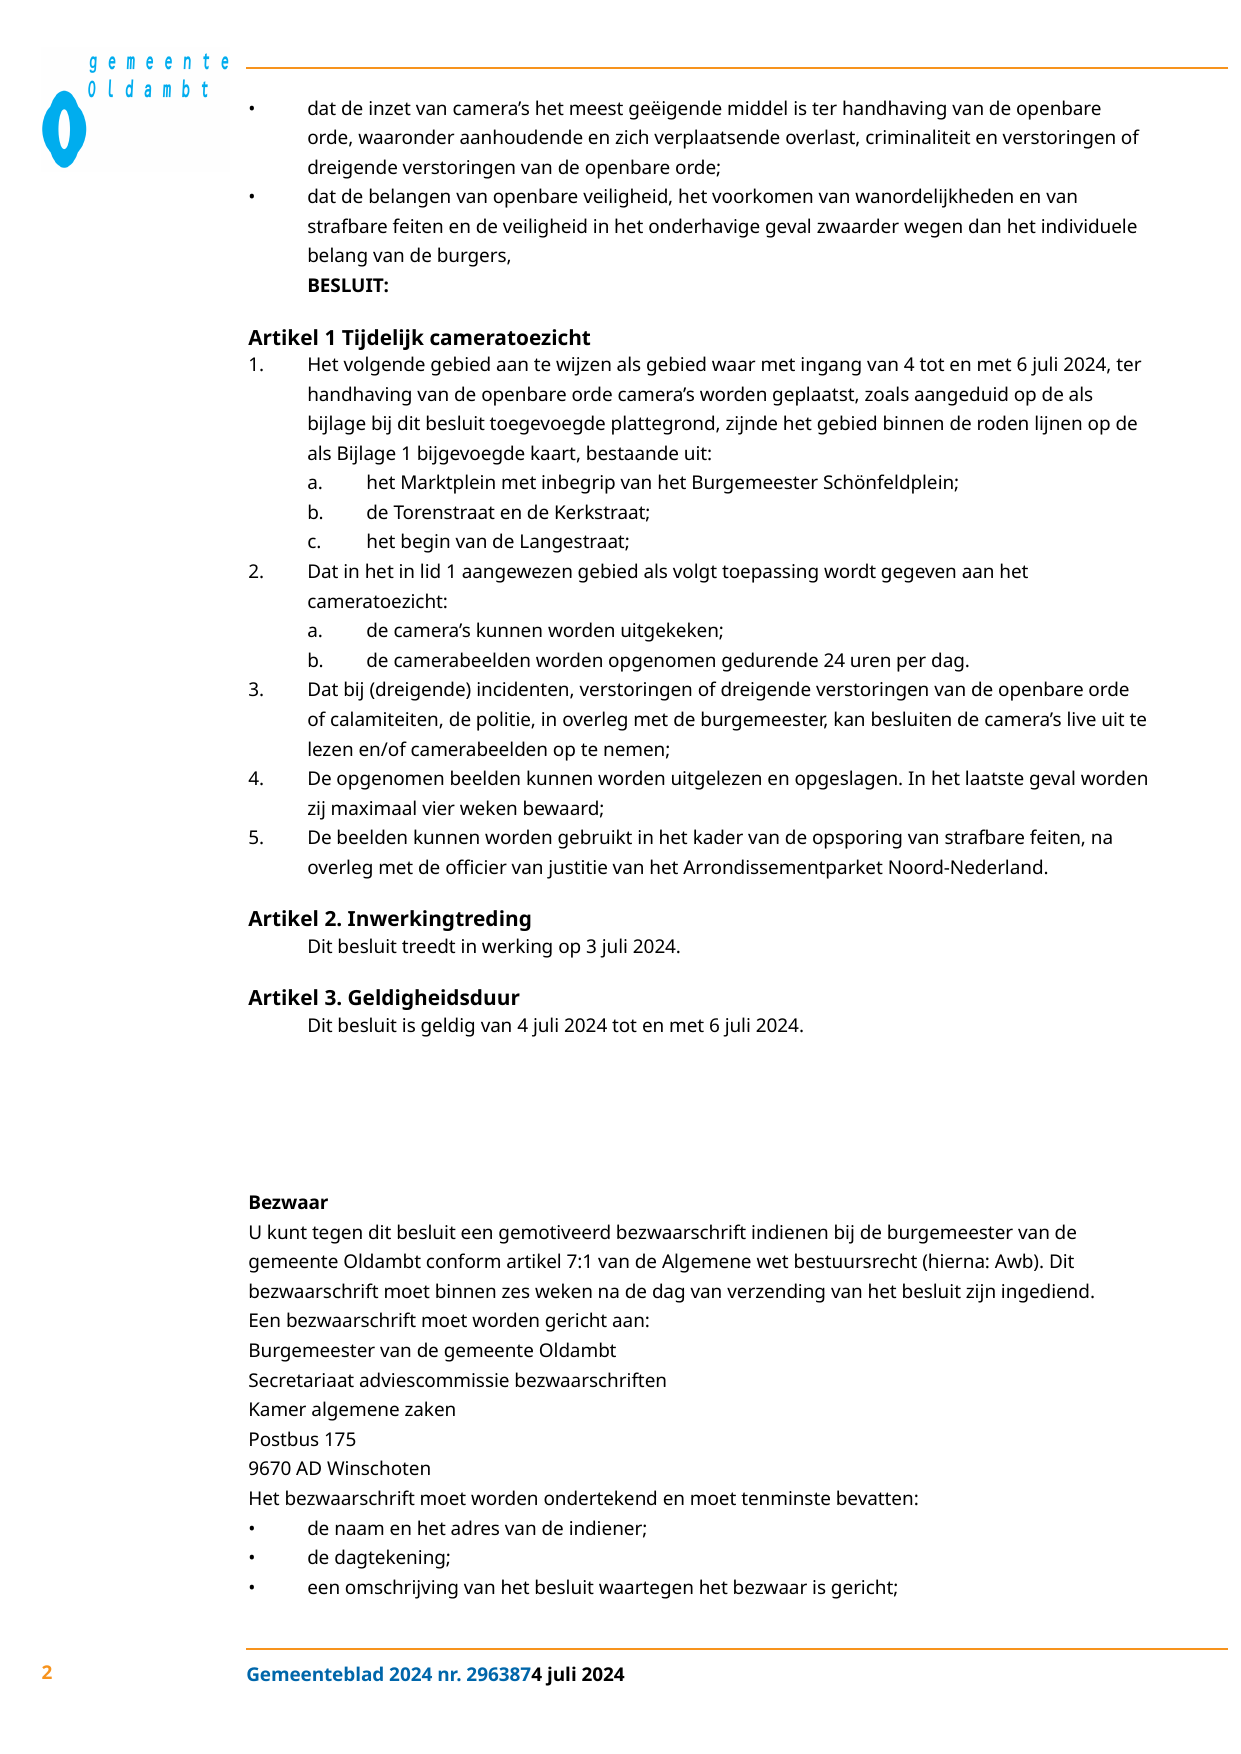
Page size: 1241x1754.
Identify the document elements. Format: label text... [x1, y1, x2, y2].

list het begin van de Langestraat; [307, 529, 1152, 554]
list de camerabeelden worden opgenomen gedurende 24 uren per dag. [307, 647, 1152, 673]
text Postbus 175 [248, 1426, 1152, 1452]
list de camera’s kunnen worden uitgekeken; [307, 617, 1152, 643]
list de Torenstraat en de Kerkstraat; [307, 499, 1152, 525]
text Het bezwaarschrift moet worden ondertekend en moet tenminste bevatten: [248, 1485, 1152, 1511]
text Artikel 2. Inwerkingtreding [248, 904, 1152, 933]
text Een bezwaarschrift moet worden gericht aan: [248, 1308, 1152, 1333]
text Burgemeester van de gemeente Oldambt [248, 1337, 1152, 1363]
list dat de belangen van openbare veiligheid, het voorkomen van wanordelijkheden en van strafbare feiten en de veiligheid in het onderhavige geval zwaarder wegen dan het individuele belang van de burgers, [248, 183, 1152, 268]
list dat de inzet van camera’s het meest geëigende middel is ter handhaving van de openbare orde, waaronder aanhoudende en zich verplaatsende overlast, criminaliteit en verstoringen of dreigende verstoringen van de openbare orde; [248, 95, 1152, 180]
text Artikel 3. Geldigheidsduur [248, 983, 1152, 1012]
list De beelden kunnen worden gebruikt in het kader van de opsporing van strafbare feiten, na overleg met de officier van justitie van het Arrondissementparket Noord-Nederland. [248, 824, 1152, 880]
list de naam en het adres van de indiener; [248, 1515, 1152, 1540]
list een omschrijving van het besluit waartegen het bezwaar is gericht; [248, 1574, 1152, 1599]
list Dit besluit is geldig van 4 juli 2024 tot en met 6 juli 2024. [248, 1012, 1152, 1037]
text Secretariaat adviescommissie bezwaarschriften [248, 1367, 1152, 1392]
list het Marktplein met inbegrip van het Burgemeester Schönfeldplein; [307, 469, 1152, 495]
list Dat bij (dreigende) incidenten, verstoringen of dreigende verstoringen van de openbare orde of calamiteiten, de politie, in overleg met de burgemeester, kan besluiten de camera’s live uit te lezen en/of camerabeelden op te nemen; [248, 677, 1152, 761]
text U kunt tegen dit besluit een gemotiveerd bezwaarschrift indienen bij de burgemeester van de gemeente Oldambt conform artikel 7:1 van de Algemene wet bestuursrecht (hierna: Awb). Dit bezwaarschrift moet binnen zes weken na de dag van verzending van het besluit zijn ingediend. [248, 1219, 1152, 1304]
list Het volgende gebied aan te wijzen als gebied waar met ingang van 4 tot en met 6 juli 2024, ter handhaving van de openbare orde camera’s worden geplaatst, zoals aangeduid op de als bijlage bij dit besluit toegevoegde plattegrond, zijnde het gebied binnen de roden lijnen op de als Bijlage 1 bijgevoegde kaart, bestaande uit: [248, 351, 1152, 466]
text 9670 AD Winschoten [248, 1456, 1152, 1481]
list Dat in het in lid 1 aangewezen gebied als volgt toepassing wordt gegeven aan het cameratoezicht: [248, 558, 1152, 613]
list de dagtekening; [248, 1544, 1152, 1570]
picture [41, 47, 231, 172]
list Dit besluit treedt in werking op 3 juli 2024. [248, 933, 1152, 959]
text Kamer algemene zaken [248, 1396, 1152, 1422]
text Bezwaar [248, 1189, 1152, 1215]
text Artikel 1 Tijdelijk cameratoezicht [248, 323, 1152, 351]
list BESLUIT: [248, 272, 1152, 298]
list De opgenomen beelden kunnen worden uitgelezen en opgeslagen. In het laatste geval worden zij maximaal vier weken bewaard; [248, 765, 1152, 821]
